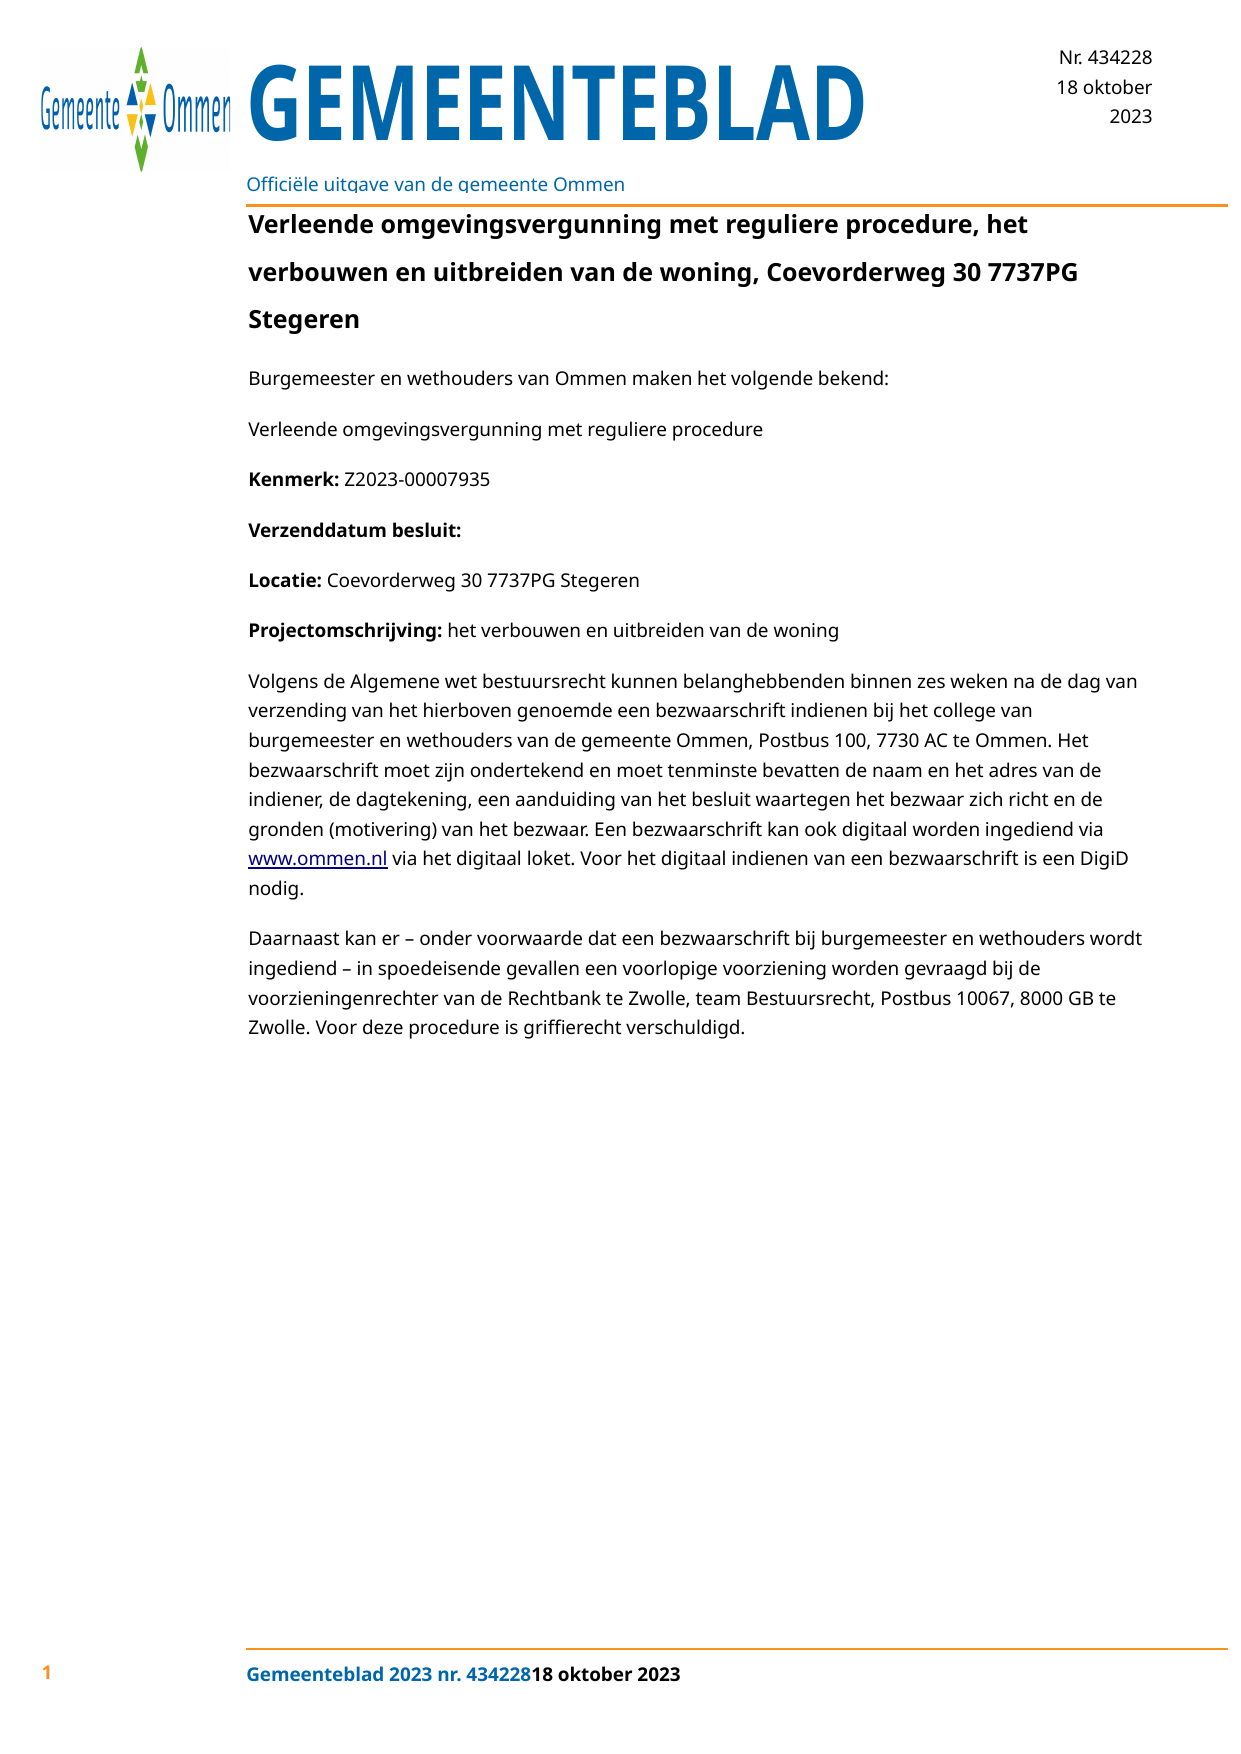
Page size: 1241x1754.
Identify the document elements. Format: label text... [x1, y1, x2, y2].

text Projectomschrijving: het verbouwen en uitbreiden van de woning [248, 618, 1152, 643]
text Kenmerk: Z2023-00007935 [248, 466, 1152, 492]
picture [41, 47, 231, 172]
text Burgemeester en wethouders van Ommen maken het volgende bekend: [248, 366, 1152, 391]
text Daarnaast kan er – onder voorwaarde dat een bezwaarschrift bij burgemeester en wethouders wordt ingediend – in spoedeisende gevallen een voorlopige voorziening worden gevraagd bij de voorzieningenrechter van de Rechtbank te Zwolle, team Bestuursrecht, Postbus 10067, 8000 GB te Zwolle. Voor deze procedure is griffierecht verschuldigd. [248, 926, 1152, 1040]
text Verzenddatum besluit: [248, 517, 1152, 542]
text Locatie: Coevorderweg 30 7737PG Stegeren [248, 567, 1152, 593]
text Verleende omgevingsvergunning met reguliere procedure [248, 416, 1152, 442]
text Volgens de Algemene wet bestuursrecht kunnen belanghebbenden binnen zes weken na de dag van verzending van het hierboven genoemde een bezwaarschrift indienen bij het college van burgemeester en wethouders van de gemeente Ommen, Postbus 100, 7730 AC te Ommen. Het bezwaarschrift moet zijn ondertekend en moet tenminste bevatten de naam en het adres van de indiener, de dagtekening, een aanduiding van het besluit waartegen het bezwaar zich richt en de gronden (motivering) van het bezwaar. Een bezwaarschrift kan ook digitaal worden ingediend via www.ommen.nl via het digitaal loket. Voor het digitaal indienen van een bezwaarschrift is een DigiD nodig. [248, 668, 1152, 901]
text Verleende omgevingsvergunning met reguliere procedure, het verbouwen en uitbreiden van de woning, Coevorderweg 30 7737PG Stegeren [248, 207, 1152, 336]
